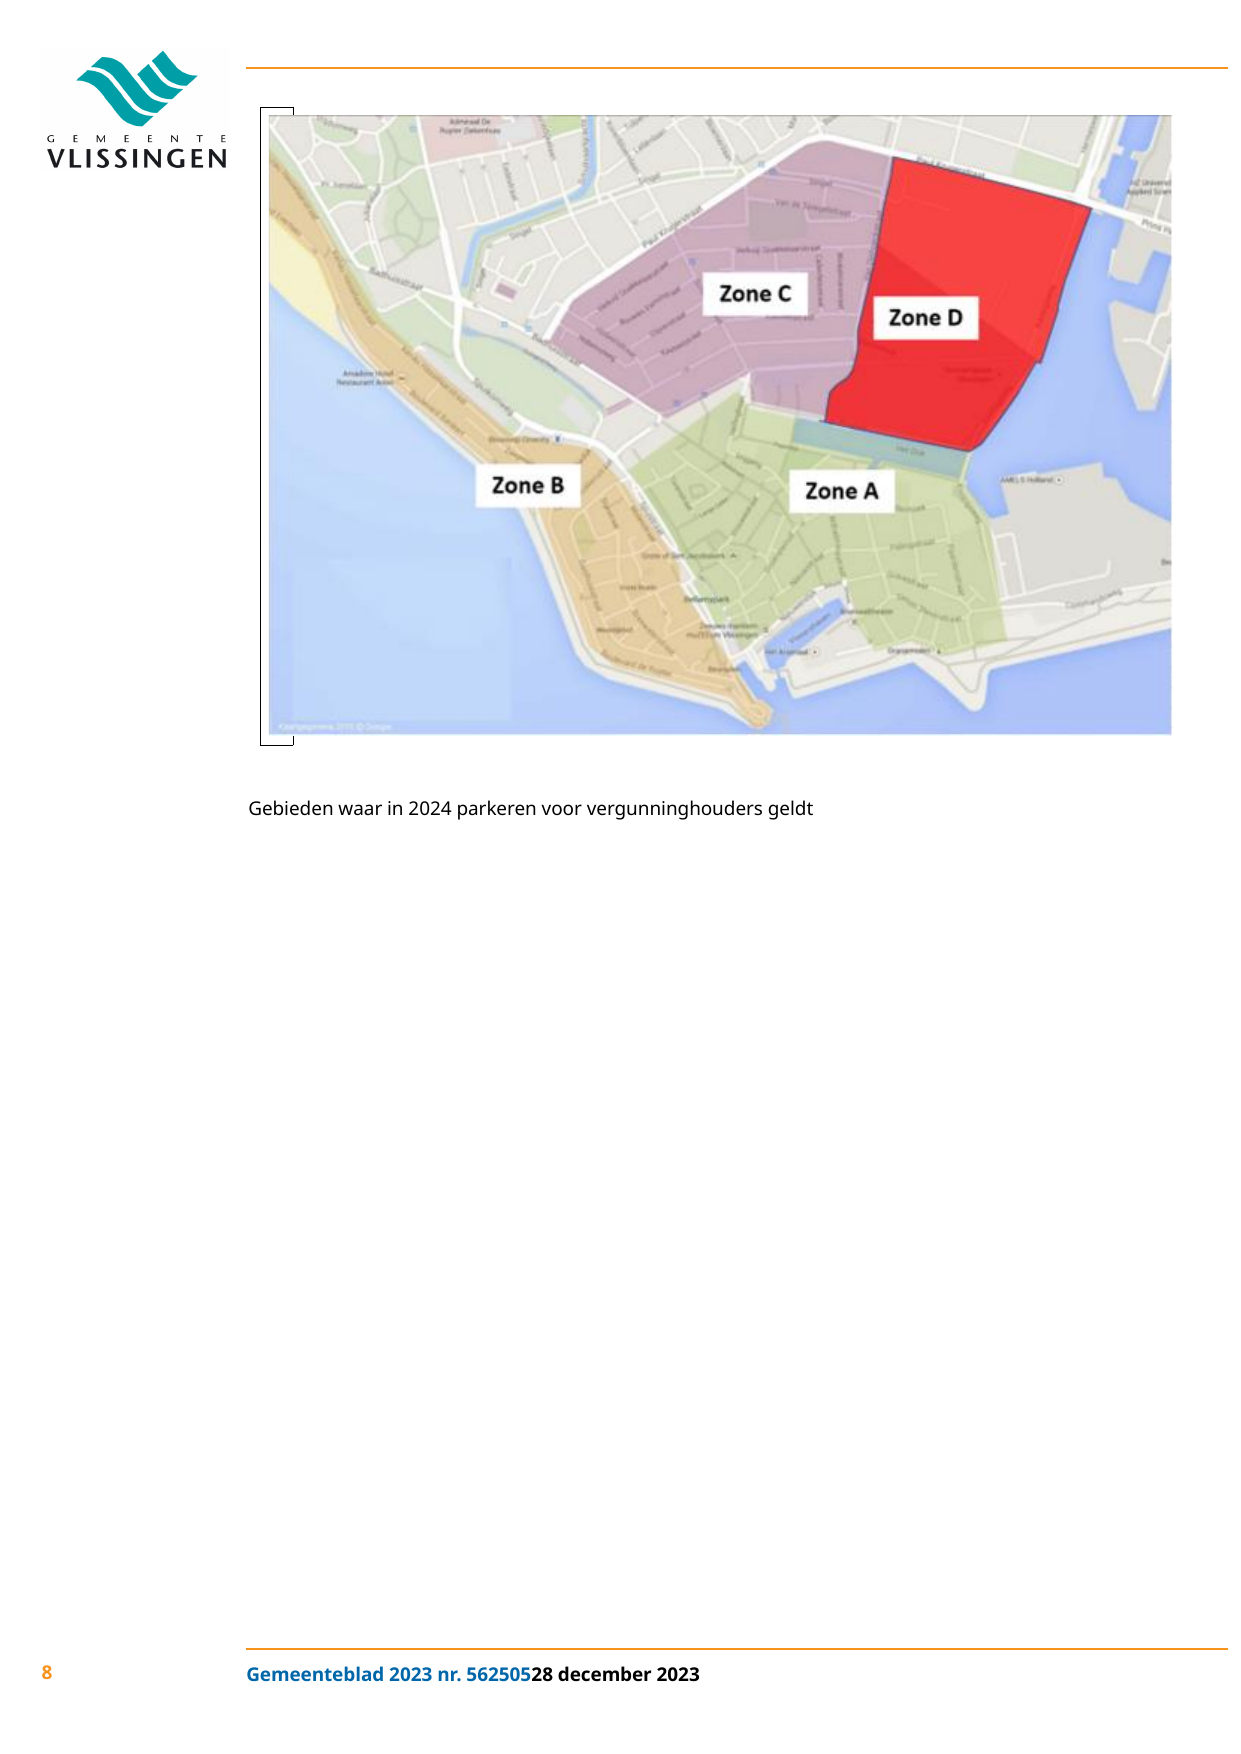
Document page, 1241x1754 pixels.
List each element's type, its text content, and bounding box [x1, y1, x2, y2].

text Gebieden waar in 2024 parkeren voor vergunninghouders geldt [248, 796, 1152, 821]
picture [268, 115, 1173, 736]
picture [41, 47, 231, 172]
